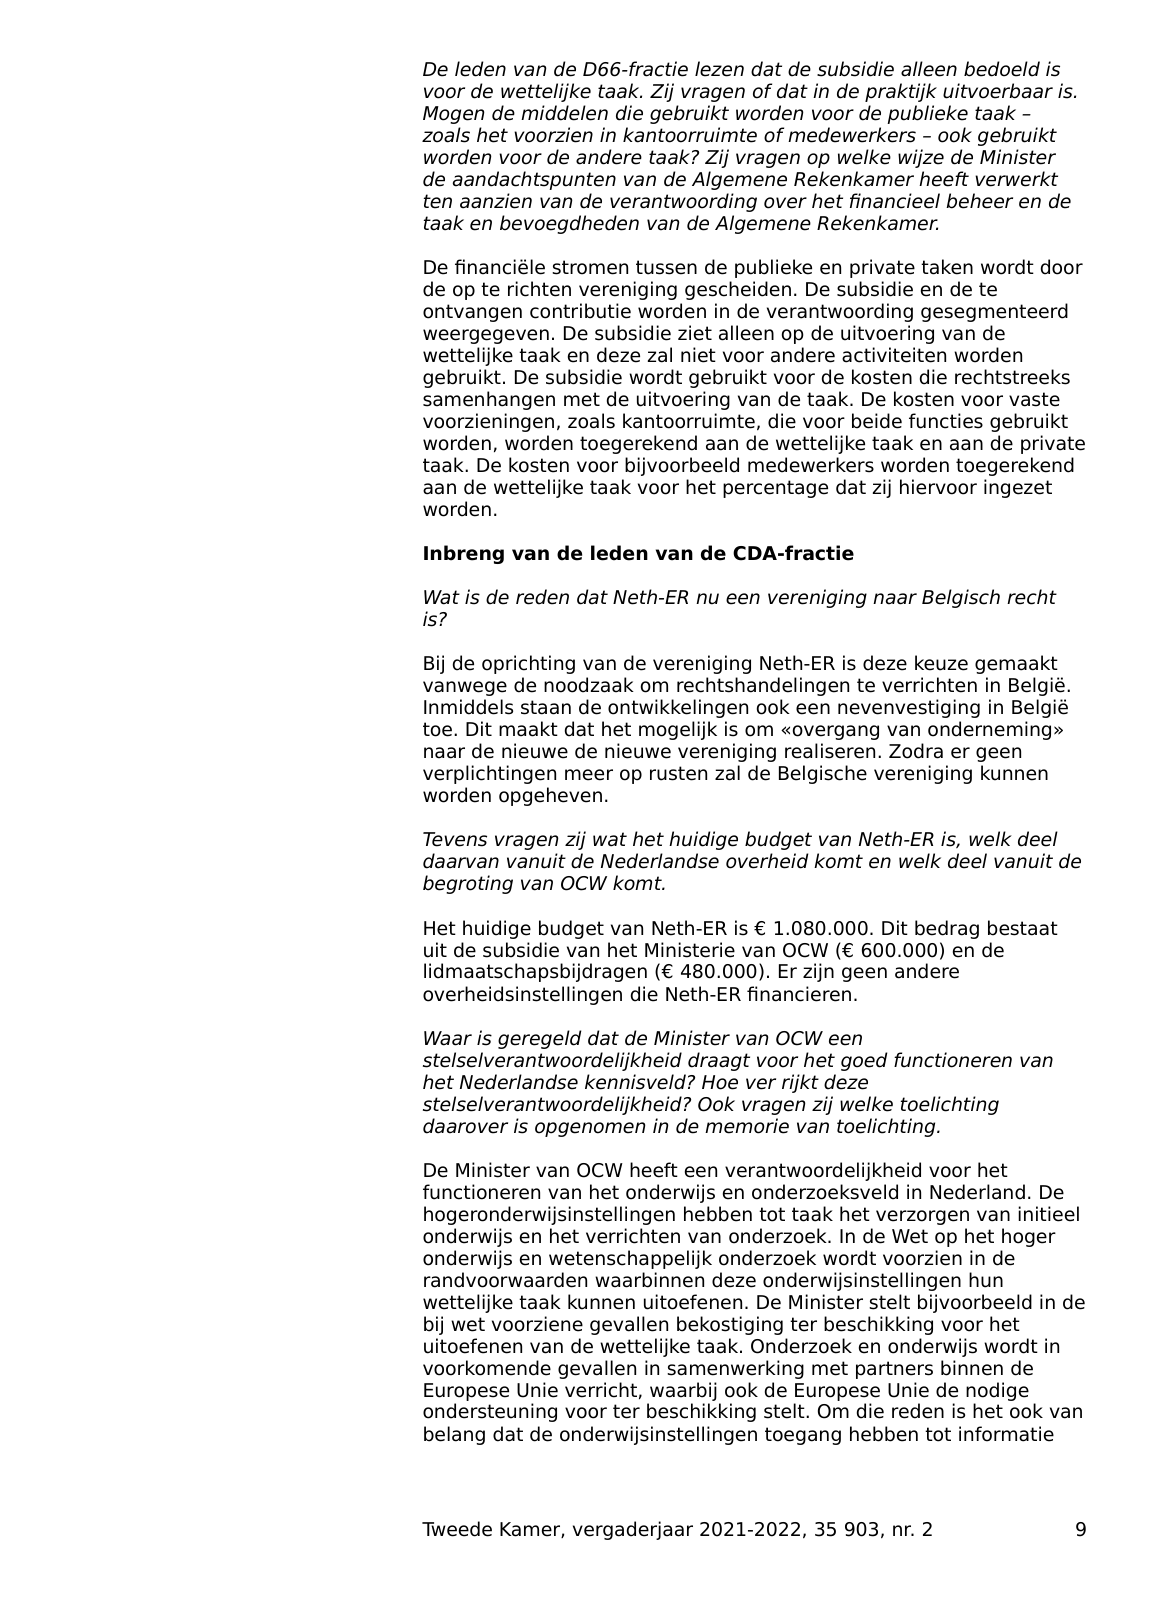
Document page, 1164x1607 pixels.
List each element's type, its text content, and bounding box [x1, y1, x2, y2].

text Waar is geregeld dat de Minister van OCW een stelselverantwoordelijkheid draagt voor het goed functioneren van het Nederlandse kennisveld? Hoe ver rijkt deze stelselverantwoordelijkheid? Ook vragen zij welke toelichting daarover is opgenomen in de memorie van toelichting. [422, 1028, 1087, 1137]
text De Minister van OCW heeft een verantwoordelijkheid voor het functioneren van het onderwijs en onderzoeksveld in Nederland. De hogeronderwijsinstellingen hebben tot taak het verzorgen van initieel onderwijs en het verrichten van onderzoek. In de Wet op het hoger onderwijs en wetenschappelijk onderzoek wordt voorzien in de randvoorwaarden waarbinnen deze onderwijsinstellingen hun wettelijke taak kunnen uitoefenen. De Minister stelt bijvoorbeeld in de bij wet voorziene gevallen bekostiging ter beschikking voor het uitoefenen van de wettelijke taak. Onderzoek en onderwijs wordt in voorkomende gevallen in samenwerking met partners binnen de Europese Unie verricht, waarbij ook de Europese Unie de nodige ondersteuning voor ter beschikking stelt. Om die reden is het ook van belang dat de onderwijsinstellingen toegang hebben tot informatie [422, 1160, 1087, 1445]
text Wat is de reden dat Neth-ER nu een vereniging naar Belgisch recht is? [422, 587, 1087, 631]
text Bij de oprichting van de vereniging Neth-ER is deze keuze gemaakt vanwege de noodzaak om rechtshandelingen te verrichten in België. Inmiddels staan de ontwikkelingen ook een nevenvestiging in België toe. Dit maakt dat het mogelijk is om «overgang van onderneming» naar de nieuwe de nieuwe vereniging realiseren. Zodra er geen verplichtingen meer op rusten zal de Belgische vereniging kunnen worden opgeheven. [422, 653, 1087, 807]
text De financiële stromen tussen de publieke en private taken wordt door de op te richten vereniging gescheiden. De subsidie en de te ontvangen contributie worden in de verantwoording gesegmenteerd weergegeven. De subsidie ziet alleen op de uitvoering van de wettelijke taak en deze zal niet voor andere activiteiten worden gebruikt. De subsidie wordt gebruikt voor de kosten die rechtstreeks samenhangen met de uitvoering van de taak. De kosten voor vaste voorzieningen, zoals kantoorruimte, die voor beide functies gebruikt worden, worden toegerekend aan de wettelijke taak en aan de private taak. De kosten voor bijvoorbeeld medewerkers worden toegerekend aan de wettelijke taak voor het percentage dat zij hiervoor ingezet worden. [422, 257, 1087, 521]
subtitle Inbreng van de leden van de CDA-fractie [422, 543, 1087, 565]
text Het huidige budget van Neth-ER is € 1.080.000. Dit bedrag bestaat uit de subsidie van het Ministerie van OCW (€ 600.000) en de lidmaatschapsbijdragen (€ 480.000). Er zijn geen andere overheidsinstellingen die Neth-ER financieren. [422, 917, 1087, 1005]
text Tevens vragen zij wat het huidige budget van Neth-ER is, welk deel daarvan vanuit de Nederlandse overheid komt en welk deel vanuit de begroting van OCW komt. [422, 829, 1087, 895]
text De leden van de D66-fractie lezen dat de subsidie alleen bedoeld is voor de wettelijke taak. Zij vragen of dat in de praktijk uitvoerbaar is. Mogen de middelen die gebruikt worden voor de publieke taak – zoals het voorzien in kantoorruimte of medewerkers – ook gebruikt worden voor de andere taak? Zij vragen op welke wijze de Minister de aandachtspunten van de Algemene Rekenkamer heeft verwerkt ten aanzien van de verantwoording over het financieel beheer en de taak en bevoegdheden van de Algemene Rekenkamer. [422, 59, 1087, 235]
